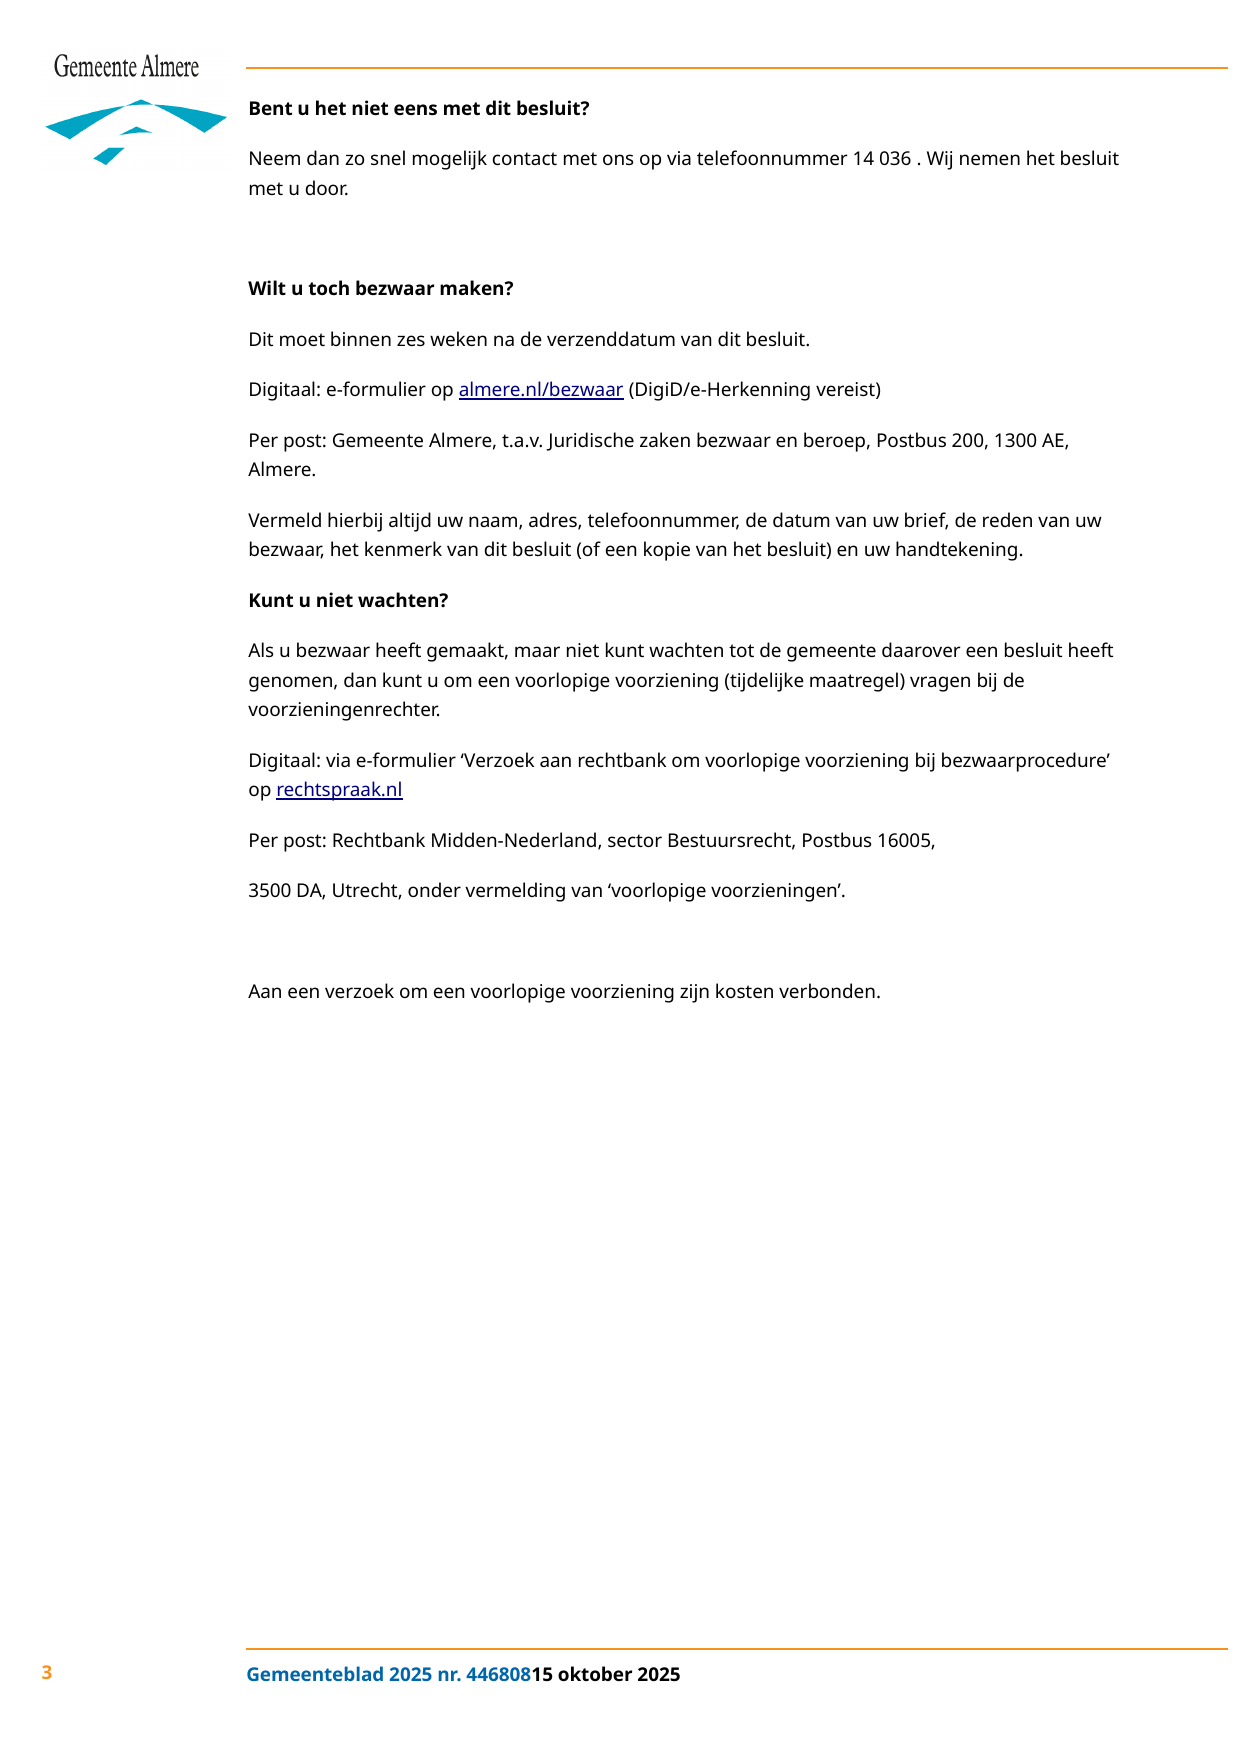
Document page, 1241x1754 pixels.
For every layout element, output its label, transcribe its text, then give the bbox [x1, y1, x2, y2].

text Neem dan zo snel mogelijk contact met ons op via telefoonnummer 14 036 . Wij nemen het besluit met u door. [248, 145, 1152, 201]
text Per post: Rechtbank Midden-Nederland, sector Bestuursrecht, Postbus 16005, [248, 827, 1152, 853]
text Digitaal: via e-formulier ‘Verzoek aan rechtbank om voorlopige voorziening bij bezwaarprocedure’ op rechtspraak.nl [248, 747, 1152, 802]
text Als u bezwaar heeft gemaakt, maar niet kunt wachten tot de gemeente daarover een besluit heeft genomen, dan kunt u om een voorlopige voorziening (tijdelijke maatregel) vragen bij de voorzieningenrechter. [248, 637, 1152, 722]
text Dit moet binnen zes weken na de verzenddatum van dit besluit. [248, 326, 1152, 352]
text Vermeld hierbij altijd uw naam, adres, telefoonnummer, de datum van uw brief, de reden van uw bezwaar, het kenmerk van dit besluit (of een kopie van het besluit) en uw handtekening. [248, 507, 1152, 562]
text 3500 DA, Utrecht, onder vermelding van ‘voorlopige voorzieningen’. [248, 877, 1152, 903]
text Aan een verzoek om een voorlopige voorziening zijn kosten verbonden. [248, 978, 1152, 1004]
text Wilt u toch bezwaar maken? [248, 276, 1152, 301]
picture [41, 47, 231, 172]
text Kunt u niet wachten? [248, 587, 1152, 613]
text Per post: Gemeente Almere, t.a.v. Juridische zaken bezwaar en beroep, Postbus 200, 1300 AE, Almere. [248, 427, 1152, 482]
text Bent u het niet eens met dit besluit? [248, 95, 1152, 121]
text Digitaal: e-formulier op almere.nl/bezwaar (DigiD/e-Herkenning vereist) [248, 376, 1152, 402]
